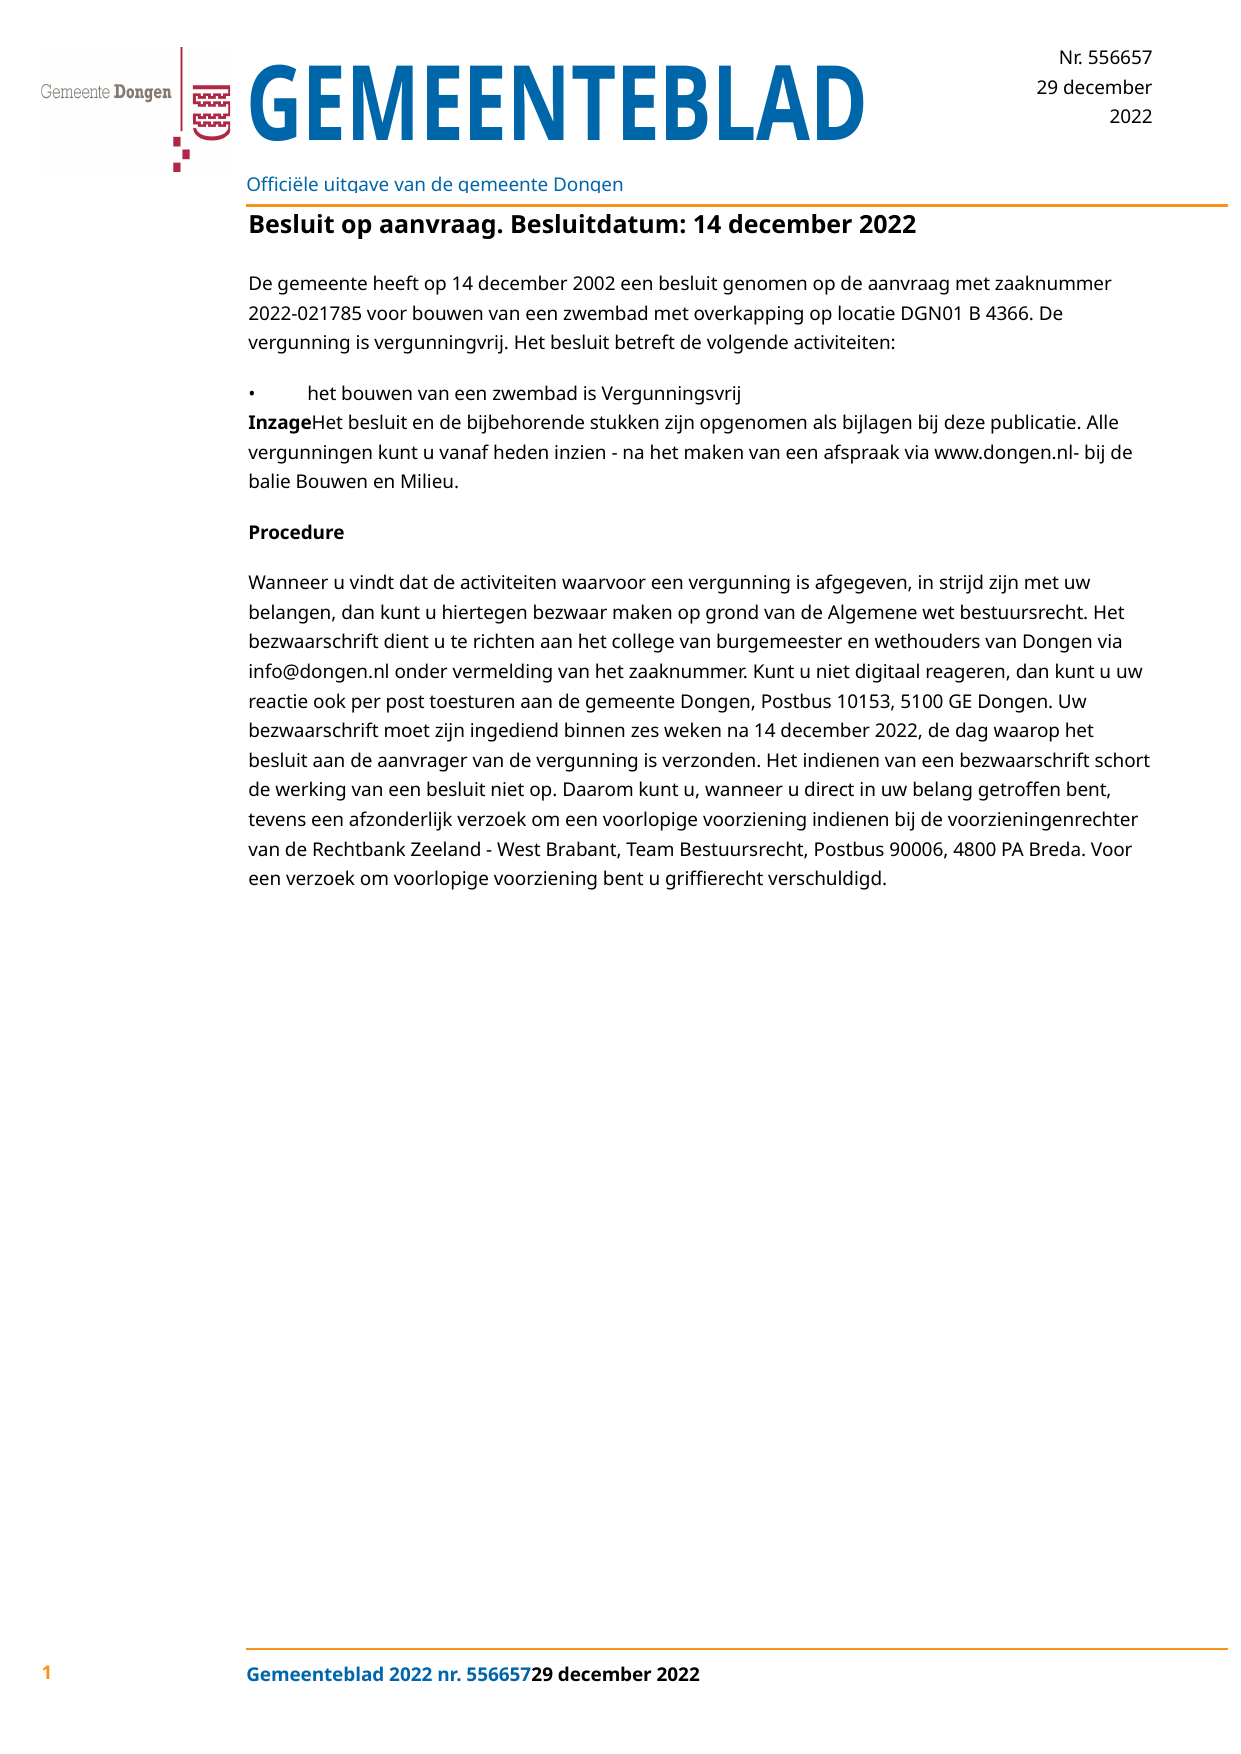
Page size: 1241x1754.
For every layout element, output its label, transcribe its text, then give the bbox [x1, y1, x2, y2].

text Procedure [248, 519, 1152, 545]
text Besluit op aanvraag. Besluitdatum: 14 december 2022 [248, 207, 1152, 241]
text Wanneer u vindt dat de activiteiten waarvoor een vergunning is afgegeven, in strijd zijn met uw belangen, dan kunt u hiertegen bezwaar maken op grond van de Algemene wet bestuursrecht. Het bezwaarschrift dient u te richten aan het college van burgemeester en wethouders van Dongen via info@dongen.nl onder vermelding van het zaaknummer. Kunt u niet digitaal reageren, dan kunt u uw reactie ook per post toesturen aan de gemeente Dongen, Postbus 10153, 5100 GE Dongen. Uw bezwaarschrift moet zijn ingediend binnen zes weken na 14 december 2022, de dag waarop het besluit aan de aanvrager van de vergunning is verzonden. Het indienen van een bezwaarschrift schort de werking van een besluit niet op. Daarom kunt u, wanneer u direct in uw belang getroffen bent, tevens een afzonderlijk verzoek om een voorlopige voorziening indienen bij de voorzieningenrechter van de Rechtbank Zeeland - West Brabant, Team Bestuursrecht, Postbus 90006, 4800 PA Breda. Voor een verzoek om voorlopige voorziening bent u griffierecht verschuldigd. [248, 569, 1152, 891]
picture [41, 47, 231, 172]
list het bouwen van een zwembad is Vergunningsvrij [248, 380, 1152, 406]
text De gemeente heeft op 14 december 2002 een besluit genomen op de aanvraag met zaaknummer 2022-021785 voor bouwen van een zwembad met overkapping op locatie DGN01 B 4366. De vergunning is vergunningvrij. Het besluit betreft de volgende activiteiten: [248, 270, 1152, 355]
text InzageHet besluit en de bijbehorende stukken zijn opgenomen als bijlagen bij deze publicatie. Alle vergunningen kunt u vanaf heden inzien - na het maken van een afspraak via www.dongen.nl- bij de balie Bouwen en Milieu. [248, 409, 1152, 494]
